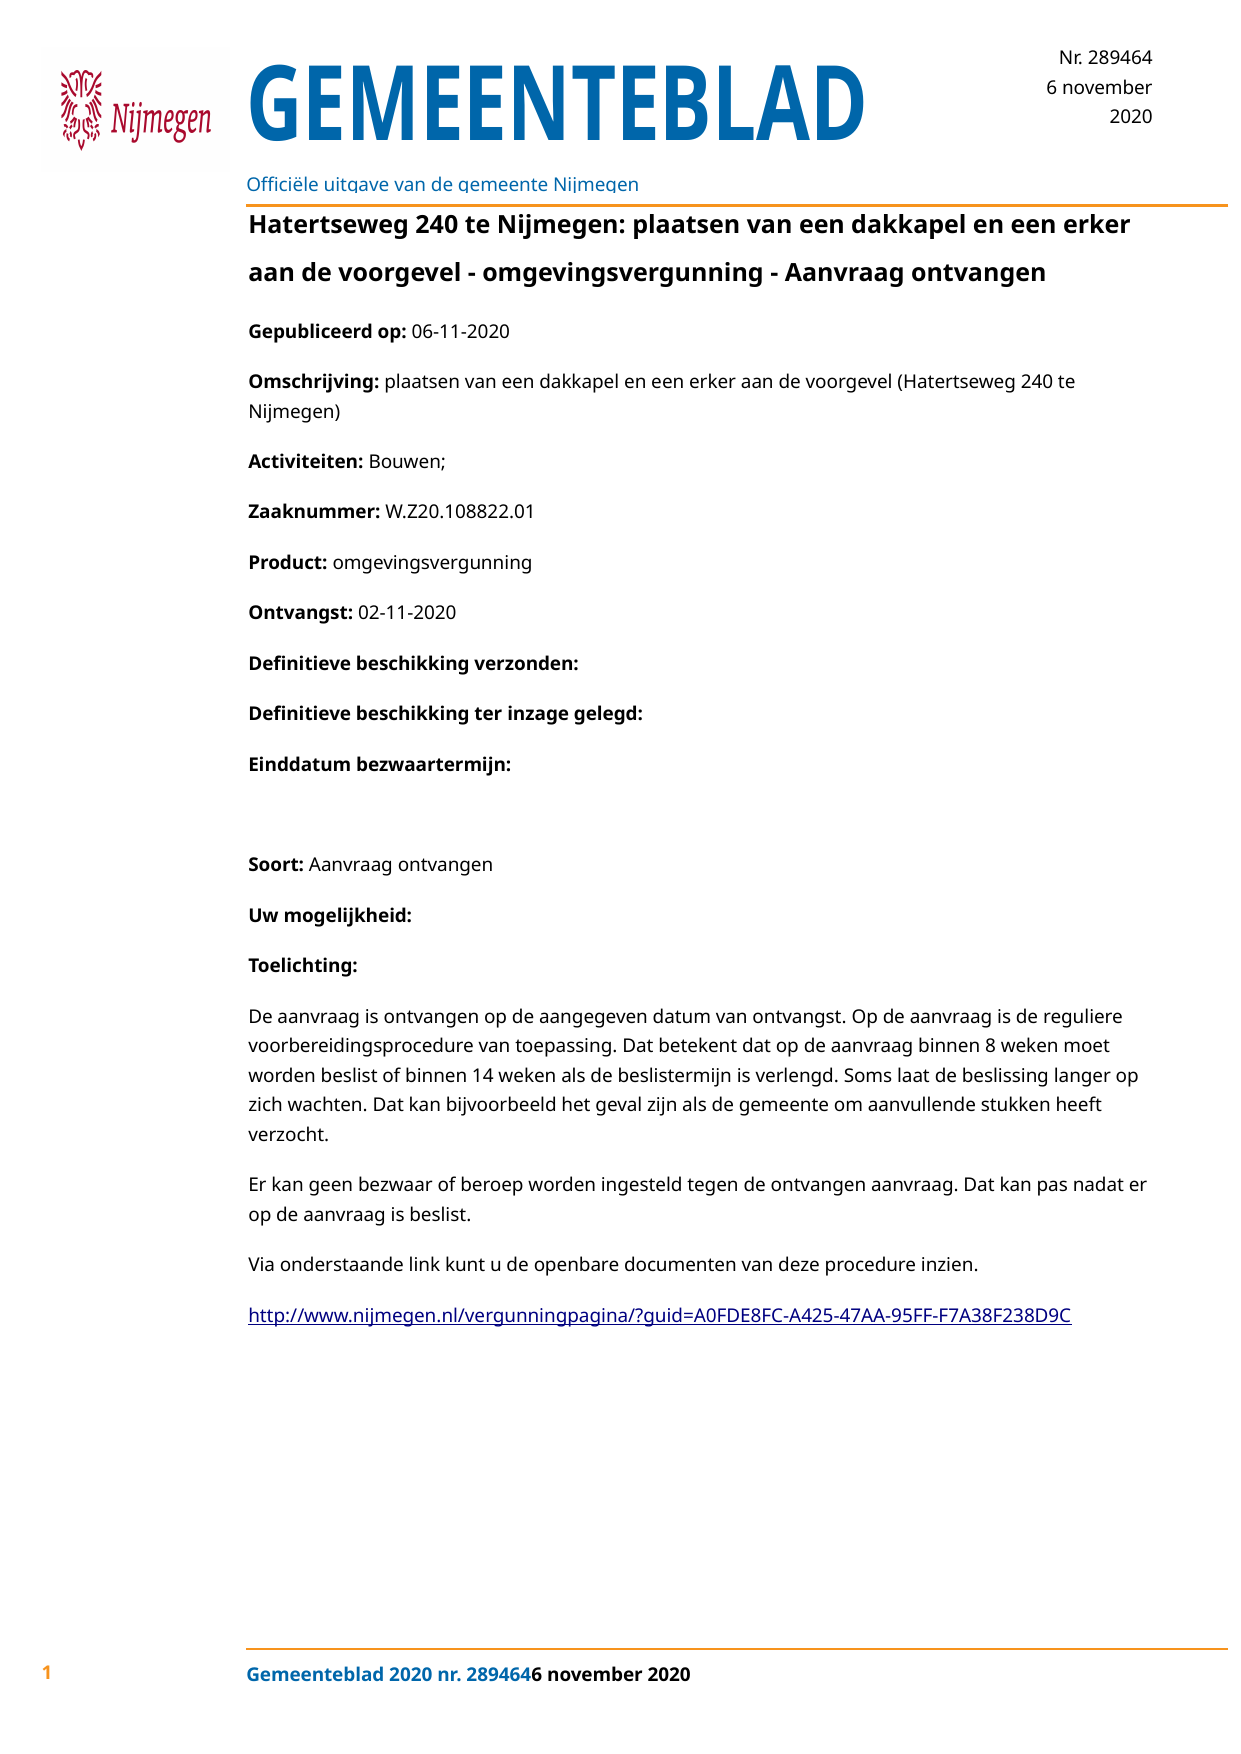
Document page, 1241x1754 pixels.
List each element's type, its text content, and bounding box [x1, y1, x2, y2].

text Toelichting: [248, 952, 1152, 978]
text Ontvangst: 02-11-2020 [248, 599, 1152, 625]
text Product: omgevingsvergunning [248, 549, 1152, 575]
picture [41, 47, 231, 172]
text De aanvraag is ontvangen op de aangegeven datum van ontvangst. Op de aanvraag is de reguliere voorbereidingsprocedure van toepassing. Dat betekent dat op de aanvraag binnen 8 weken moet worden beslist of binnen 14 weken als de beslistermijn is verlengd. Soms laat de beslissing langer op zich wachten. Dat kan bijvoorbeeld het geval zijn als de gemeente om aanvullende stukken heeft verzocht. [248, 1003, 1152, 1147]
text Zaaknummer: W.Z20.108822.01 [248, 499, 1152, 524]
text http://www.nijmegen.nl/vergunningpagina/?guid=A0FDE8FC-A425-47AA-95FF-F7A38F238D9C [248, 1302, 1152, 1328]
text Definitieve beschikking verzonden: [248, 650, 1152, 676]
text Gepubliceerd op: 06-11-2020 [248, 318, 1152, 344]
text Soort: Aanvraag ontvangen [248, 852, 1152, 877]
text Activiteiten: Bouwen; [248, 448, 1152, 474]
text Er kan geen bezwaar of beroep worden ingesteld tegen de ontvangen aanvraag. Dat kan pas nadat er op de aanvraag is beslist. [248, 1172, 1152, 1227]
text Einddatum bezwaartermijn: [248, 751, 1152, 777]
text Via onderstaande link kunt u de openbare documenten van deze procedure inzien. [248, 1252, 1152, 1277]
text Definitieve beschikking ter inzage gelegd: [248, 700, 1152, 726]
text Uw mogelijkheid: [248, 902, 1152, 928]
text Omschrijving: plaatsen van een dakkapel en een erker aan de voorgevel (Hatertseweg 240 te Nijmegen) [248, 368, 1152, 424]
text Hatertseweg 240 te Nijmegen: plaatsen van een dakkapel en een erker aan de voorgevel - omgevingsvergunning - Aanvraag ontvangen [248, 207, 1152, 288]
